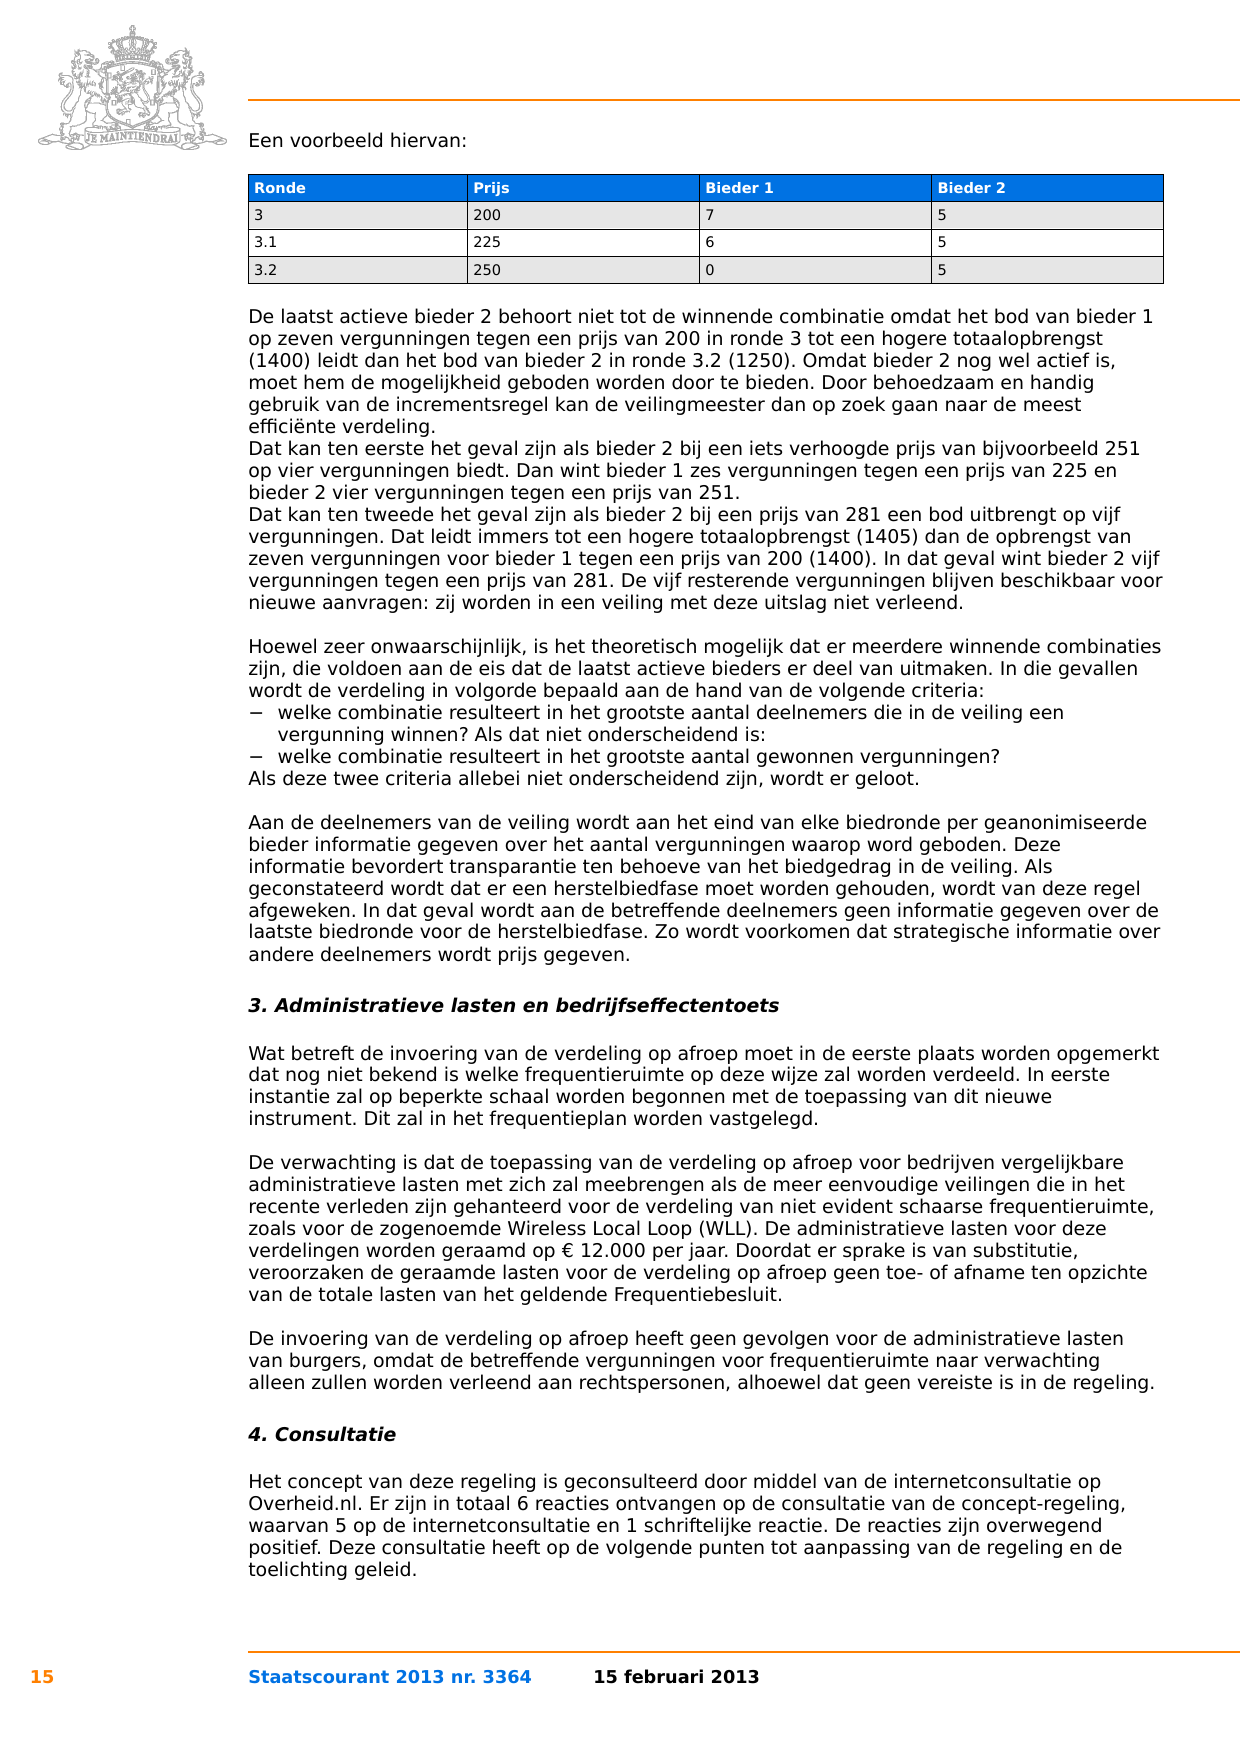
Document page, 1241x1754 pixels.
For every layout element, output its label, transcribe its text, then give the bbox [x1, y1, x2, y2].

text Het concept van deze regeling is geconsulteerd door middel van de internetconsultatie op Overheid.nl. Er zijn in totaal 6 reacties ontvangen op de consultatie van de concept-regeling, waarvan 5 op de internetconsultatie en 1 schriftelijke reactie. De reacties zijn overwegend positief. Deze consultatie heeft op de volgende punten tot aanpassing van de regeling en de toelichting geleid. [248, 1471, 1163, 1581]
table_cell 5 [932, 257, 1163, 283]
table_header Ronde [249, 175, 467, 201]
table_cell 200 [468, 202, 699, 228]
text De verwachting is dat de toepassing van de verdeling op afroep voor bedrijven vergelijkbare administratieve lasten met zich zal meebrengen als de meer eenvoudige veilingen die in het recente verleden zijn gehanteerd voor de verdeling van niet evident schaarse frequentieruimte, zoals voor de zogenoemde Wireless Local Loop (WLL). De administratieve lasten voor deze verdelingen worden geraamd op € 12.000 per jaar. Doordat er sprake is van substitutie, veroorzaken de geraamde lasten voor de verdeling op afroep geen toe- of afname ten opzichte van de totale lasten van het geldende Frequentiebesluit. [248, 1152, 1163, 1306]
text Dat kan ten eerste het geval zijn als bieder 2 bij een iets verhoogde prijs van bijvoorbeeld 251 op vier vergunningen biedt. Dan wint bieder 1 zes vergunningen tegen een prijs van 225 en bieder 2 vier vergunningen tegen een prijs van 251. [248, 438, 1163, 504]
table_cell 3.1 [249, 230, 467, 256]
table_cell 250 [468, 257, 699, 283]
text Wat betreft de invoering van de verdeling op afroep moet in de eerste plaats worden opgemerkt dat nog niet bekend is welke frequentieruimte op deze wijze zal worden verdeeld. In eerste instantie zal op beperkte schaal worden begonnen met de toepassing van dit nieuwe instrument. Dit zal in het frequentieplan worden vastgelegd. [248, 1042, 1163, 1130]
table_header Bieder 2 [932, 175, 1163, 201]
text Dat kan ten tweede het geval zijn als bieder 2 bij een prijs van 281 een bod uitbrengt op vijf vergunningen. Dat leidt immers tot een hogere totaalopbrengst (1405) dan de opbrengst van zeven vergunningen voor bieder 1 tegen een prijs van 200 (1400). In dat geval wint bieder 2 vijf vergunningen tegen een prijs van 281. De vijf resterende vergunningen blijven beschikbaar voor nieuwe aanvragen: zij worden in een veiling met deze uitslag niet verleend. [248, 504, 1163, 614]
subtitle 3. Administratieve lasten en bedrijfseffectentoets [248, 995, 1163, 1017]
table_header Bieder 1 [700, 175, 931, 201]
table_cell 3 [249, 202, 467, 228]
table_cell 6 [700, 230, 931, 256]
picture [38, 25, 227, 150]
text Aan de deelnemers van de veiling wordt aan het eind van elke biedronde per geanonimiseerde bieder informatie gegeven over het aantal vergunningen waarop word geboden. Deze informatie bevordert transparantie ten behoeve van het biedgedrag in de veiling. Als geconstateerd wordt dat er een herstelbiedfase moet worden gehouden, wordt van deze regel afgeweken. In dat geval wordt aan de betreffende deelnemers geen informatie gegeven over de laatste biedronde voor de herstelbiedfase. Zo wordt voorkomen dat strategische informatie over andere deelnemers wordt prijs gegeven. [248, 812, 1163, 965]
table_cell 5 [932, 230, 1163, 256]
text De invoering van de verdeling op afroep heeft geen gevolgen voor de administratieve lasten van burgers, omdat de betreffende vergunningen voor frequentieruimte naar verwachting alleen zullen worden verleend aan rechtspersonen, alhoewel dat geen vereiste is in de regeling. [248, 1328, 1163, 1394]
text De laatst actieve bieder 2 behoort niet tot de winnende combinatie omdat het bod van bieder 1 op zeven vergunningen tegen een prijs van 200 in ronde 3 tot een hogere totaalopbrengst (1400) leidt dan het bod van bieder 2 in ronde 3.2 (1250). Omdat bieder 2 nog wel actief is, moet hem de mogelijkheid geboden worden door te bieden. Door behoedzaam en handig gebruik van de incrementsregel kan de veilingmeester dan op zoek gaan naar de meest efficiënte verdeling. [248, 306, 1163, 438]
table_cell 3.2 [249, 257, 467, 283]
text Hoewel zeer onwaarschijnlijk, is het theoretisch mogelijk dat er meerdere winnende combinaties zijn, die voldoen aan de eis dat de laatst actieve bieders er deel van uitmaken. In die gevallen wordt de verdeling in volgorde bepaald aan de hand van de volgende criteria: [248, 636, 1163, 702]
subtitle 4. Consultatie [248, 1424, 1163, 1446]
table_cell 7 [700, 202, 931, 228]
table_header Prijs [468, 175, 699, 201]
table_cell 225 [468, 230, 699, 256]
text Een voorbeeld hiervan: [248, 130, 1163, 152]
table_cell 0 [700, 257, 931, 283]
text − welke combinatie resulteert in het grootste aantal deelnemers die in de veiling een vergunning winnen? Als dat niet onderscheidend is: [248, 702, 1163, 746]
text Als deze twee criteria allebei niet onderscheidend zijn, wordt er geloot. [248, 768, 1163, 790]
text − welke combinatie resulteert in het grootste aantal gewonnen vergunningen? [248, 746, 1163, 768]
table_cell 5 [932, 202, 1163, 228]
